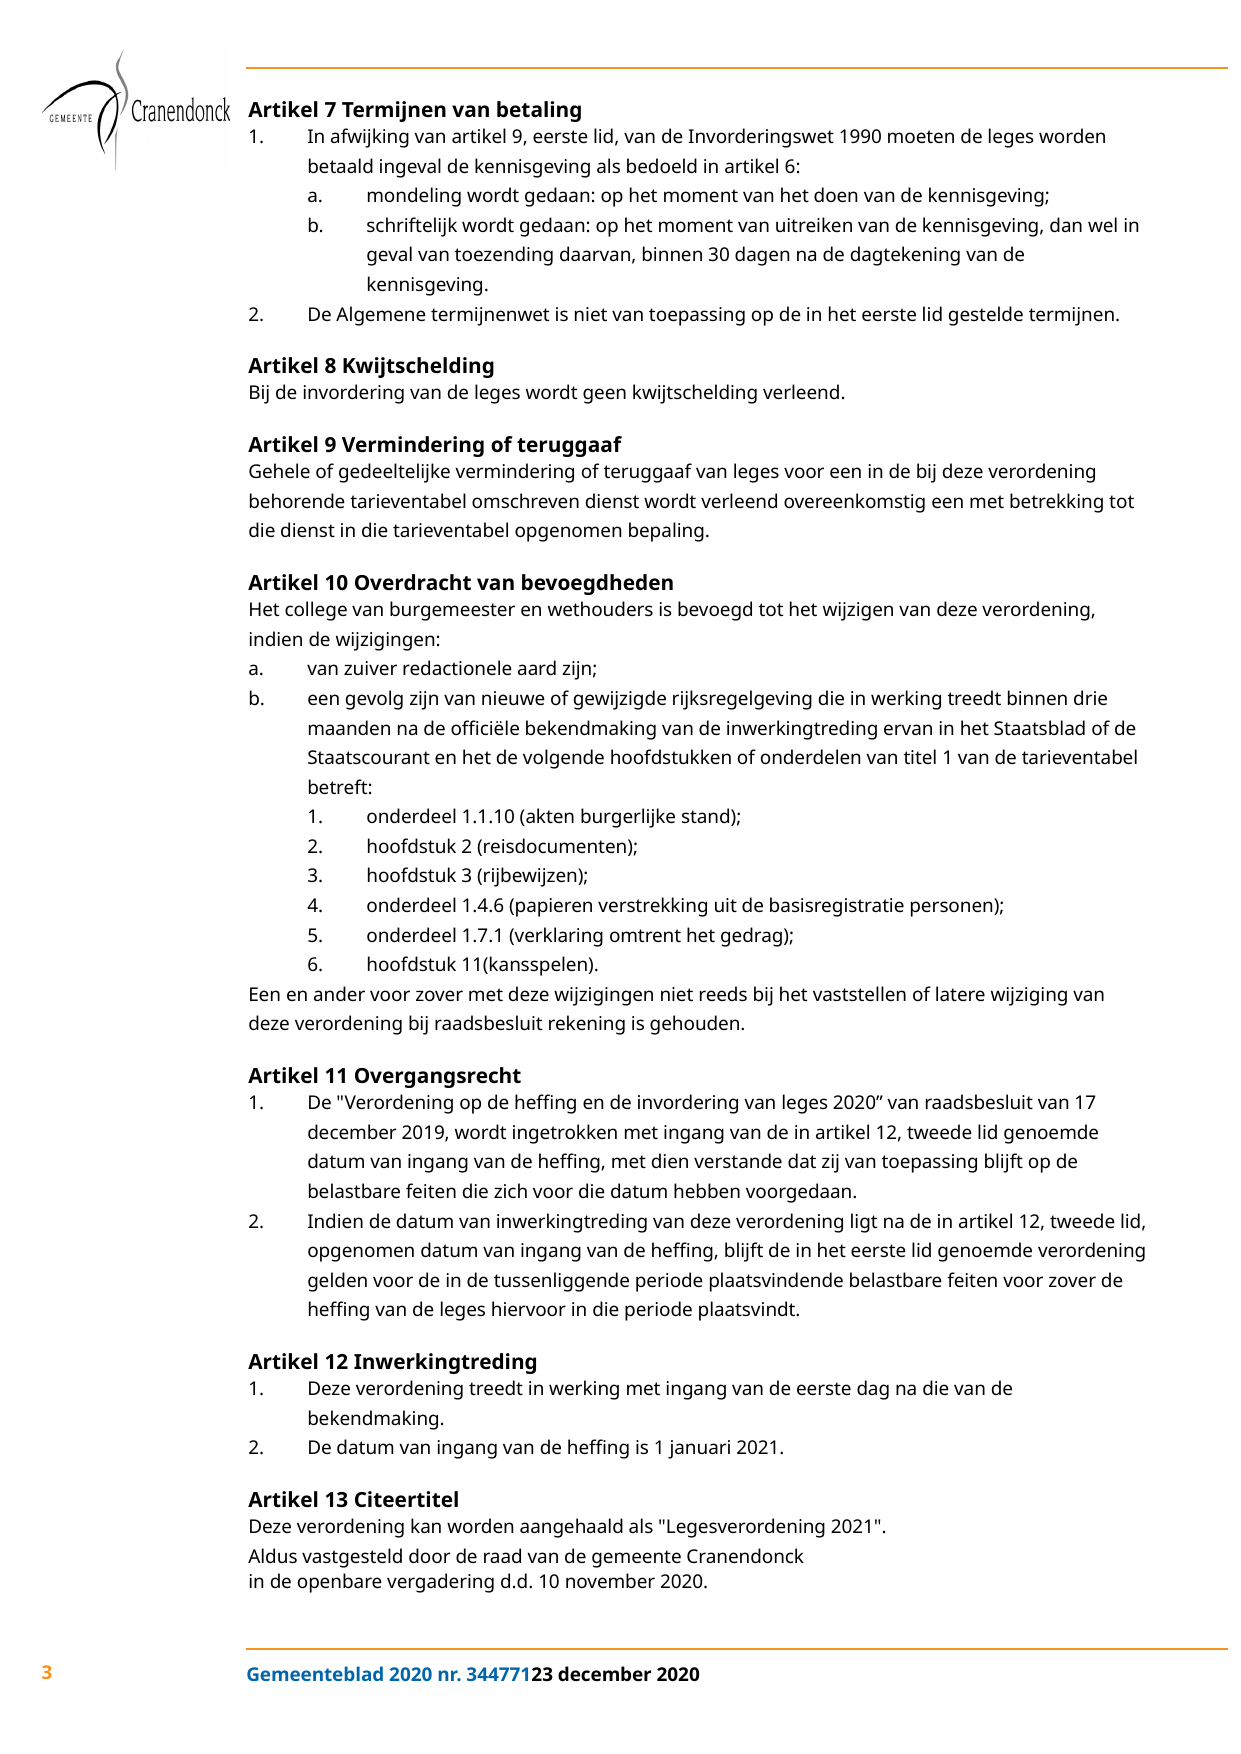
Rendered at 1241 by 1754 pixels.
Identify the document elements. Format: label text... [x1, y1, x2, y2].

list onderdeel 1.4.6 (papieren verstrekking uit de basisregistratie personen); [307, 892, 1152, 918]
list In afwijking van artikel 9, eerste lid, van de Invorderingswet 1990 moeten de leges worden betaald ingeval de kennisgeving als bedoeld in artikel 6: [248, 123, 1152, 178]
picture [41, 47, 231, 172]
text Artikel 7 Termijnen van betaling [248, 95, 1152, 123]
text Artikel 10 Overdracht van bevoegdheden [248, 568, 1152, 596]
list mondeling wordt gedaan: op het moment van het doen van de kennisgeving; [307, 182, 1152, 208]
text Het college van burgemeester en wethouders is bevoegd tot het wijzigen van deze verordening, indien de wijzigingen: [248, 596, 1152, 652]
list van zuiver redactionele aard zijn; [248, 656, 1152, 681]
text in de openbare vergadering d.d. 10 november 2020. [248, 1569, 1152, 1594]
list hoofdstuk 11(kansspelen). [307, 951, 1152, 977]
list De datum van ingang van de heffing is 1 januari 2021. [248, 1434, 1152, 1460]
list onderdeel 1.1.10 (akten burgerlijke stand); [307, 803, 1152, 829]
list hoofdstuk 2 (reisdocumenten); [307, 833, 1152, 859]
text Aldus vastgesteld door de raad van de gemeente Cranendonck [248, 1543, 1152, 1569]
text Artikel 9 Vermindering of teruggaaf [248, 430, 1152, 458]
list een gevolg zijn van nieuwe of gewijzigde rijksregelgeving die in werking treedt binnen drie maanden na de officiële bekendmaking van de inwerkingtreding ervan in het Staatsblad of de Staatscourant en het de volgende hoofdstukken of onderdelen van titel 1 van de tarieventabel betreft: [248, 685, 1152, 800]
list schriftelijk wordt gedaan: op het moment van uitreiken van de kennisgeving, dan wel in geval van toezending daarvan, binnen 30 dagen na de dagtekening van de kennisgeving. [307, 212, 1152, 297]
list Indien de datum van inwerkingtreding van deze verordening ligt na de in artikel 12, tweede lid, opgenomen datum van ingang van de heffing, blijft de in het eerste lid genoemde verordening gelden voor de in de tussenliggende periode plaatsvindende belastbare feiten voor zover de heffing van de leges hiervoor in die periode plaatsvindt. [248, 1208, 1152, 1322]
text Gehele of gedeeltelijke vermindering of teruggaaf van leges voor een in de bij deze verordening behorende tarieventabel omschreven dienst wordt verleend overeenkomstig een met betrekking tot die dienst in die tarieventabel opgenomen bepaling. [248, 458, 1152, 543]
list De Algemene termijnenwet is niet van toepassing op de in het eerste lid gestelde termijnen. [248, 301, 1152, 326]
list onderdeel 1.7.1 (verklaring omtrent het gedrag); [307, 922, 1152, 948]
text Artikel 13 Citeertitel [248, 1485, 1152, 1513]
text Deze verordening kan worden aangehaald als "Legesverordening 2021". [248, 1513, 1152, 1539]
list De "Verordening op de heffing en de invordering van leges 2020” van raadsbesluit van 17 december 2019, wordt ingetrokken met ingang van de in artikel 12, tweede lid genoemde datum van ingang van de heffing, met dien verstande dat zij van toepassing blijft op de belastbare feiten die zich voor die datum hebben voorgedaan. [248, 1089, 1152, 1204]
text Artikel 11 Overgangsrecht [248, 1061, 1152, 1089]
text Een en ander voor zover met deze wijzigingen niet reeds bij het vaststellen of latere wijziging van deze verordening bij raadsbesluit rekening is gehouden. [248, 981, 1152, 1036]
text Bij de invordering van de leges wordt geen kwijtschelding verleend. [248, 379, 1152, 405]
list Deze verordening treedt in werking met ingang van de eerste dag na die van de bekendmaking. [248, 1375, 1152, 1431]
text Artikel 12 Inwerkingtreding [248, 1347, 1152, 1375]
list hoofdstuk 3 (rijbewijzen); [307, 863, 1152, 888]
text Artikel 8 Kwijtschelding [248, 351, 1152, 379]
